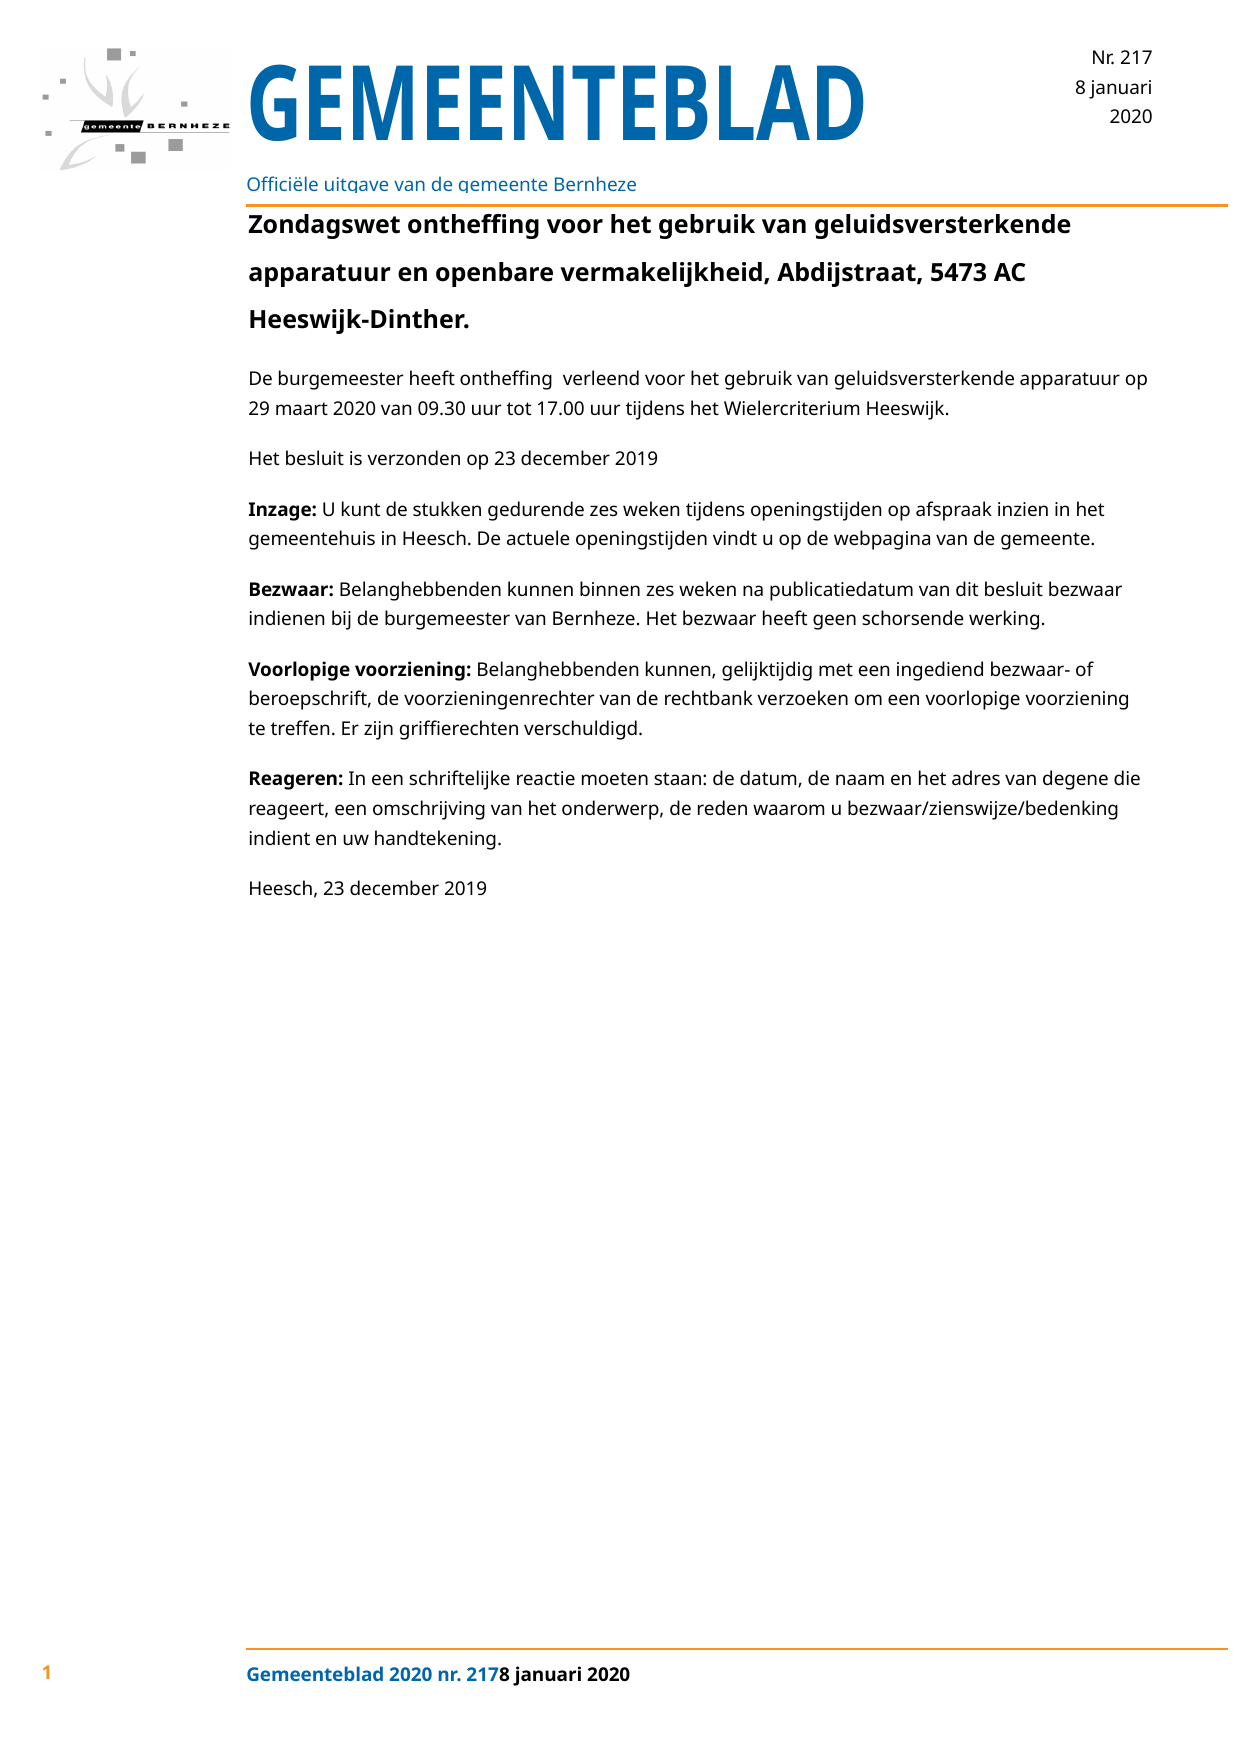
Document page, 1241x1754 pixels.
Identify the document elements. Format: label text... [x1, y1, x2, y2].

text Heesch, 23 december 2019 [248, 875, 1152, 901]
text Voorlopige voorziening: Belanghebbenden kunnen, gelijktijdig met een ingediend bezwaar- of beroepschrift, de voorzieningenrechter van de rechtbank verzoeken om een voorlopige voorziening te treffen. Er zijn griffierechten verschuldigd. [248, 656, 1152, 741]
text Zondagswet ontheffing voor het gebruik van geluidsversterkende apparatuur en openbare vermakelijkheid, Abdijstraat, 5473 AC Heeswijk-Dinther. [248, 207, 1152, 336]
text Inzage: U kunt de stukken gedurende zes weken tijdens openingstijden op afspraak inzien in het gemeentehuis in Heesch. De actuele openingstijden vindt u op de webpagina van de gemeente. [248, 496, 1152, 551]
text Het besluit is verzonden op 23 december 2019 [248, 446, 1152, 471]
text De burgemeester heeft ontheffing verleend voor het gebruik van geluidsversterkende apparatuur op 29 maart 2020 van 09.30 uur tot 17.00 uur tijdens het Wielercriterium Heeswijk. [248, 366, 1152, 421]
picture [41, 47, 231, 172]
text Bezwaar: Belanghebbenden kunnen binnen zes weken na publicatiedatum van dit besluit bezwaar indienen bij de burgemeester van Bernheze. Het bezwaar heeft geen schorsende werking. [248, 576, 1152, 631]
text Reageren: In een schriftelijke reactie moeten staan: de datum, de naam en het adres van degene die reageert, een omschrijving van het onderwerp, de reden waarom u bezwaar/zienswijze/bedenking indient en uw handtekening. [248, 766, 1152, 850]
